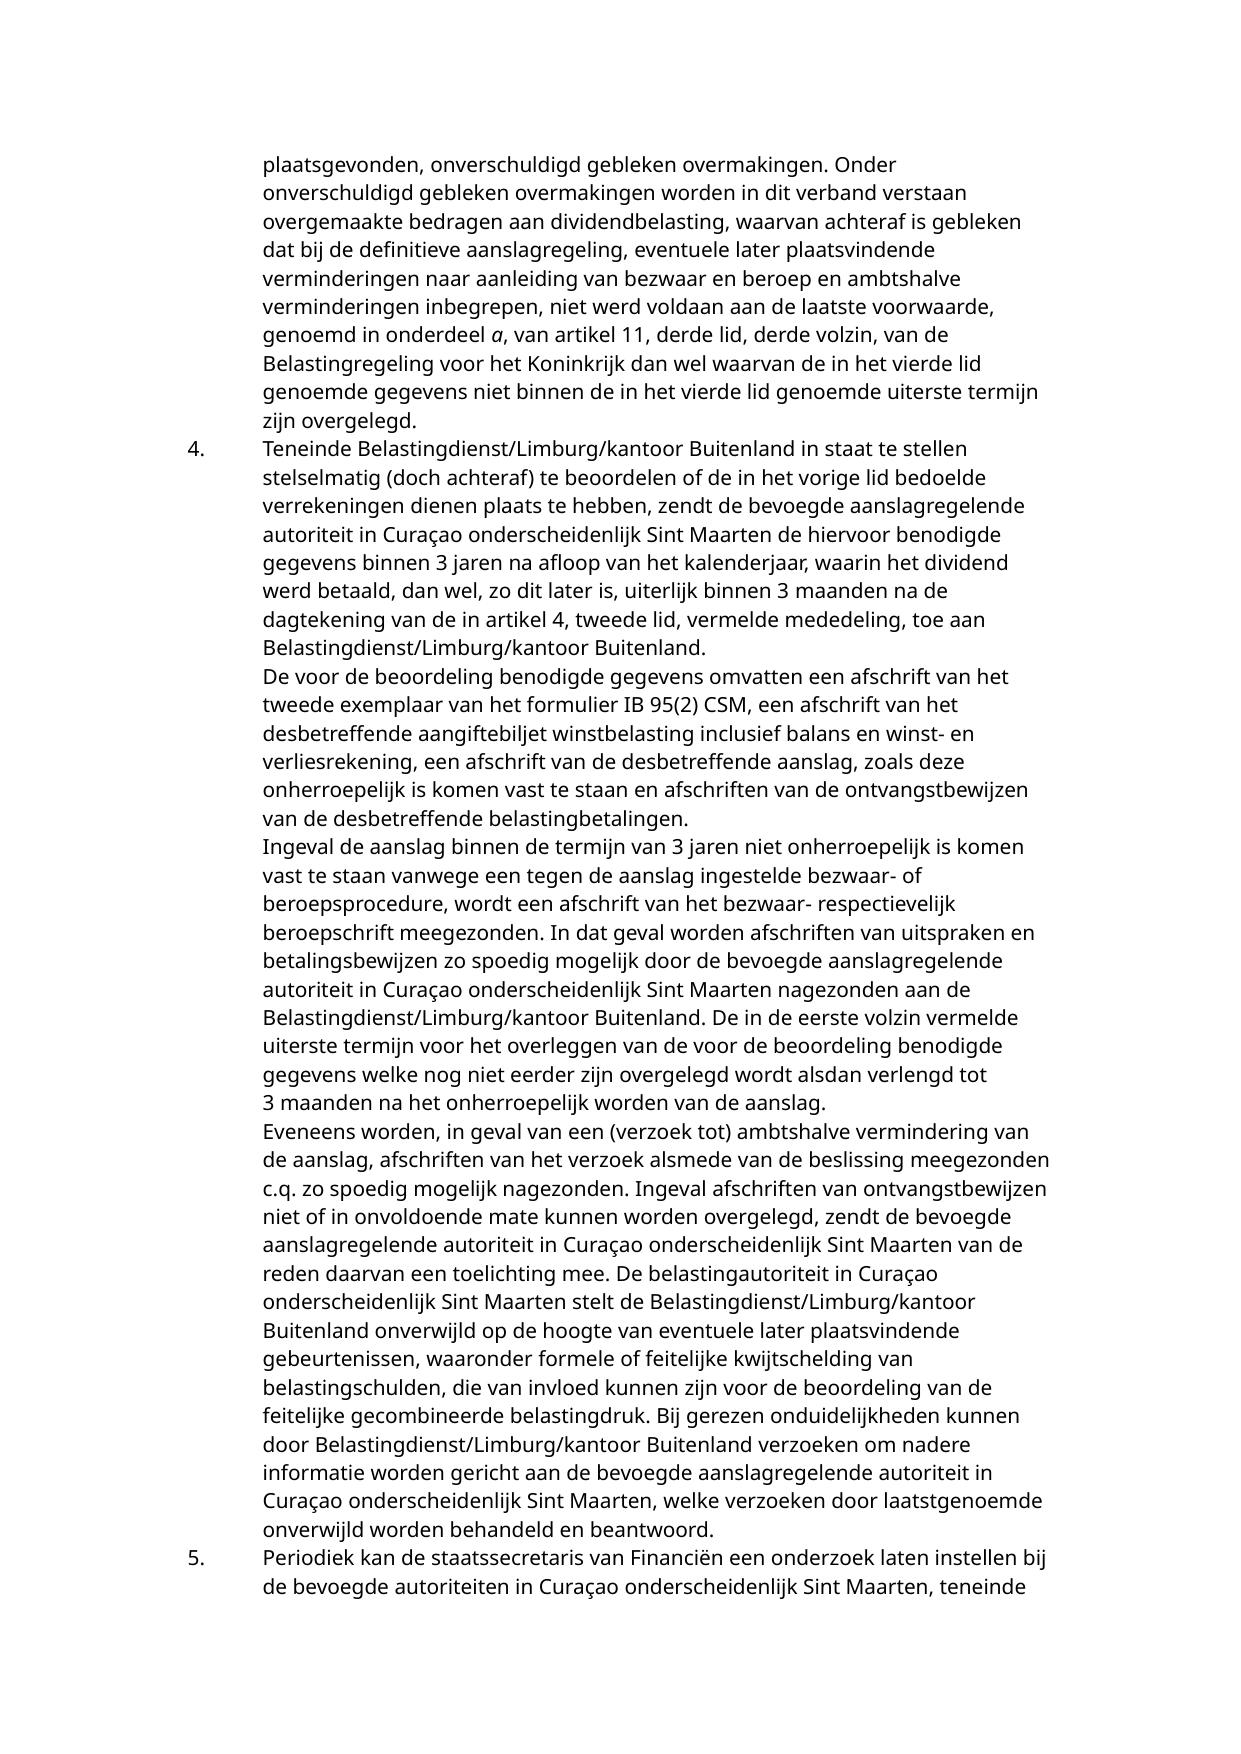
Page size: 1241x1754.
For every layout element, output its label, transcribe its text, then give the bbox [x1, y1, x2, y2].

list Ingeval de aanslag binnen de termijn van 3 jaren niet onherroepelijk is komen vast te staan vanwege een tegen de aanslag ingestelde bezwaar- of beroepsprocedure, wordt een afschrift van het bezwaar- respectievelijk beroepschrift meegezonden. In dat geval worden afschriften van uitspraken en betalingsbewijzen zo spoedig mogelijk door de bevoegde aanslagregelende autoriteit in Curaçao onderscheidenlijk Sint Maarten nagezonden aan de Belastingdienst/Limburg/kantoor Buitenland. De in de eerste volzin vermelde uiterste termijn voor het overleggen van de voor de beoordeling benodigde gegevens welke nog niet eerder zijn overgelegd wordt alsdan verlengd tot 3 maanden na het onherroepelijk worden van de aanslag. [187, 832, 1053, 1117]
list Teneinde Belastingdienst/Limburg/kantoor Buitenland in staat te stellen stelselmatig (doch achteraf) te beoordelen of de in het vorige lid bedoelde verrekeningen dienen plaats te hebben, zendt de bevoegde aanslagregelende autoriteit in Curaçao onderscheidenlijk Sint Maarten de hiervoor benodigde gegevens binnen 3 jaren na afloop van het kalenderjaar, waarin het dividend werd betaald, dan wel, zo dit later is, uiterlijk binnen 3 maanden na de dagtekening van de in artikel 4, tweede lid, vermelde mededeling, toe aan Belastingdienst/Limburg/kantoor Buitenland. [187, 434, 1053, 662]
list plaatsgevonden, onverschuldigd gebleken overmakingen. Onder onverschuldigd gebleken overmakingen worden in dit verband verstaan overgemaakte bedragen aan dividendbelasting, waarvan achteraf is gebleken dat bij de definitieve aanslagregeling, eventuele later plaatsvindende verminderingen naar aanleiding van bezwaar en beroep en ambtshalve verminderingen inbegrepen, niet werd voldaan aan de laatste voorwaarde, genoemd in onderdeel a, van artikel 11, derde lid, derde volzin, van de Belastingregeling voor het Koninkrijk dan wel waarvan de in het vierde lid genoemde gegevens niet binnen de in het vierde lid genoemde uiterste termijn zijn overgelegd. [187, 150, 1053, 434]
list Eveneens worden, in geval van een (verzoek tot) ambtshalve vermindering van de aanslag, afschriften van het verzoek alsmede van de beslissing meegezonden c.q. zo spoedig mogelijk nagezonden. Ingeval afschriften van ontvangstbewijzen niet of in onvoldoende mate kunnen worden overgelegd, zendt de bevoegde aanslagregelende autoriteit in Curaçao onderscheidenlijk Sint Maarten van de reden daarvan een toelichting mee. De belastingautoriteit in Curaçao onderscheidenlijk Sint Maarten stelt de Belastingdienst/Limburg/kantoor Buitenland onverwijld op de hoogte van eventuele later plaatsvindende gebeurtenissen, waaronder formele of feitelijke kwijtschelding van belastingschulden, die van invloed kunnen zijn voor de beoordeling van de feitelijke gecombineerde belastingdruk. Bij gerezen onduidelijkheden kunnen door Belastingdienst/Limburg/kantoor Buitenland verzoeken om nadere informatie worden gericht aan de bevoegde aanslagregelende autoriteit in Curaçao onderscheidenlijk Sint Maarten, welke verzoeken door laatstgenoemde onverwijld worden behandeld en beantwoord. [187, 1117, 1053, 1543]
list De voor de beoordeling benodigde gegevens omvatten een afschrift van het tweede exemplaar van het formulier IB 95(2) CSM, een afschrift van het desbetreffende aangiftebiljet winstbelasting inclusief balans en winst- en verliesrekening, een afschrift van de desbetreffende aanslag, zoals deze onherroepelijk is komen vast te staan en afschriften van de ontvangstbewijzen van de desbetreffende belastingbetalingen. [187, 662, 1053, 832]
list Periodiek kan de staatssecretaris van Financiën een onderzoek laten instellen bij de bevoegde autoriteiten in Curaçao onderscheidenlijk Sint Maarten, teneinde [187, 1543, 1053, 1600]
